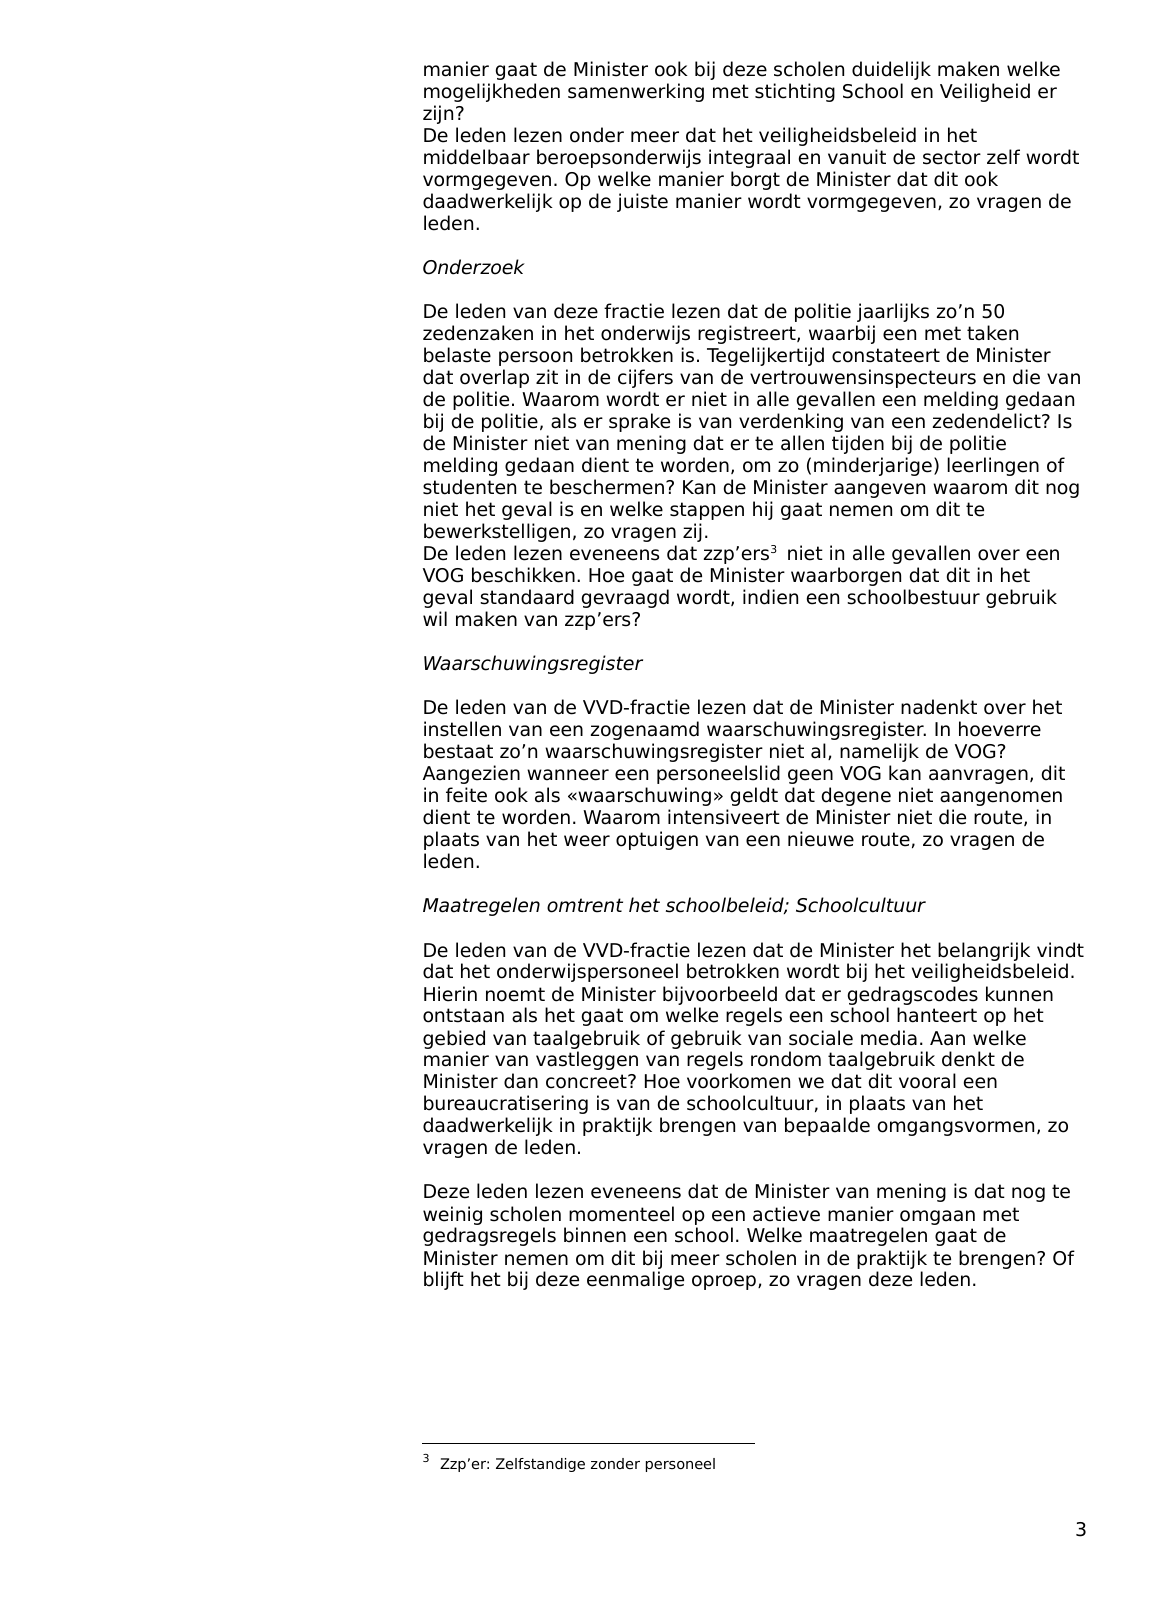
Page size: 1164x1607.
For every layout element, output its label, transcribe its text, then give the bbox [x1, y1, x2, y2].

subtitle Onderzoek [422, 257, 1087, 279]
text De leden lezen onder meer dat het veiligheidsbeleid in het middelbaar beroepsonderwijs integraal en vanuit de sector zelf wordt vormgegeven. Op welke manier borgt de Minister dat dit ook daadwerkelijk op de juiste manier wordt vormgegeven, zo vragen de leden. [422, 125, 1087, 235]
subtitle Waarschuwingsregister [422, 653, 1087, 675]
text De leden lezen eveneens dat zzp’ers niet in alle gevallen over een VOG beschikken. Hoe gaat de Minister waarborgen dat dit in het geval standaard gevraagd wordt, indien een schoolbestuur gebruik wil maken van zzp’ers? [422, 543, 1087, 631]
text De leden van deze fractie lezen dat de politie jaarlijks zo’n 50 zedenzaken in het onderwijs registreert, waarbij een met taken belaste persoon betrokken is. Tegelijkertijd constateert de Minister dat overlap zit in de cijfers van de vertrouwensinspecteurs en die van de politie. Waarom wordt er niet in alle gevallen een melding gedaan bij de politie, als er sprake is van verdenking van een zedendelict? Is de Minister niet van mening dat er te allen tijden bij de politie melding gedaan dient te worden, om zo (minderjarige) leerlingen of studenten te beschermen? Kan de Minister aangeven waarom dit nog niet het geval is en welke stappen hij gaat nemen om dit te bewerkstelligen, zo vragen zij. [422, 301, 1087, 543]
text Zzp’er: Zelfstandige zonder personeel [422, 1452, 1087, 1474]
text De leden van de VVD-fractie lezen dat de Minister het belangrijk vindt dat het onderwijspersoneel betrokken wordt bij het veiligheidsbeleid. Hierin noemt de Minister bijvoorbeeld dat er gedragscodes kunnen ontstaan als het gaat om welke regels een school hanteert op het gebied van taalgebruik of gebruik van sociale media. Aan welke manier van vastleggen van regels rondom taalgebruik denkt de Minister dan concreet? Hoe voorkomen we dat dit vooral een bureaucratisering is van de schoolcultuur, in plaats van het daadwerkelijk in praktijk brengen van bepaalde omgangsvormen, zo vragen de leden. [422, 939, 1087, 1159]
text manier gaat de Minister ook bij deze scholen duidelijk maken welke mogelijkheden samenwerking met stichting School en Veiligheid er zijn? [422, 59, 1087, 125]
text Deze leden lezen eveneens dat de Minister van mening is dat nog te weinig scholen momenteel op een actieve manier omgaan met gedragsregels binnen een school. Welke maatregelen gaat de Minister nemen om dit bij meer scholen in de praktijk te brengen? Of blijft het bij deze eenmalige oproep, zo vragen deze leden. [422, 1181, 1087, 1291]
subtitle Maatregelen omtrent het schoolbeleid; Schoolcultuur [422, 895, 1087, 917]
text De leden van de VVD-fractie lezen dat de Minister nadenkt over het instellen van een zogenaamd waarschuwingsregister. In hoeverre bestaat zo’n waarschuwingsregister niet al, namelijk de VOG? Aangezien wanneer een personeelslid geen VOG kan aanvragen, dit in feite ook als «waarschuwing» geldt dat degene niet aangenomen dient te worden. Waarom intensiveert de Minister niet die route, in plaats van het weer optuigen van een nieuwe route, zo vragen de leden. [422, 697, 1087, 873]
